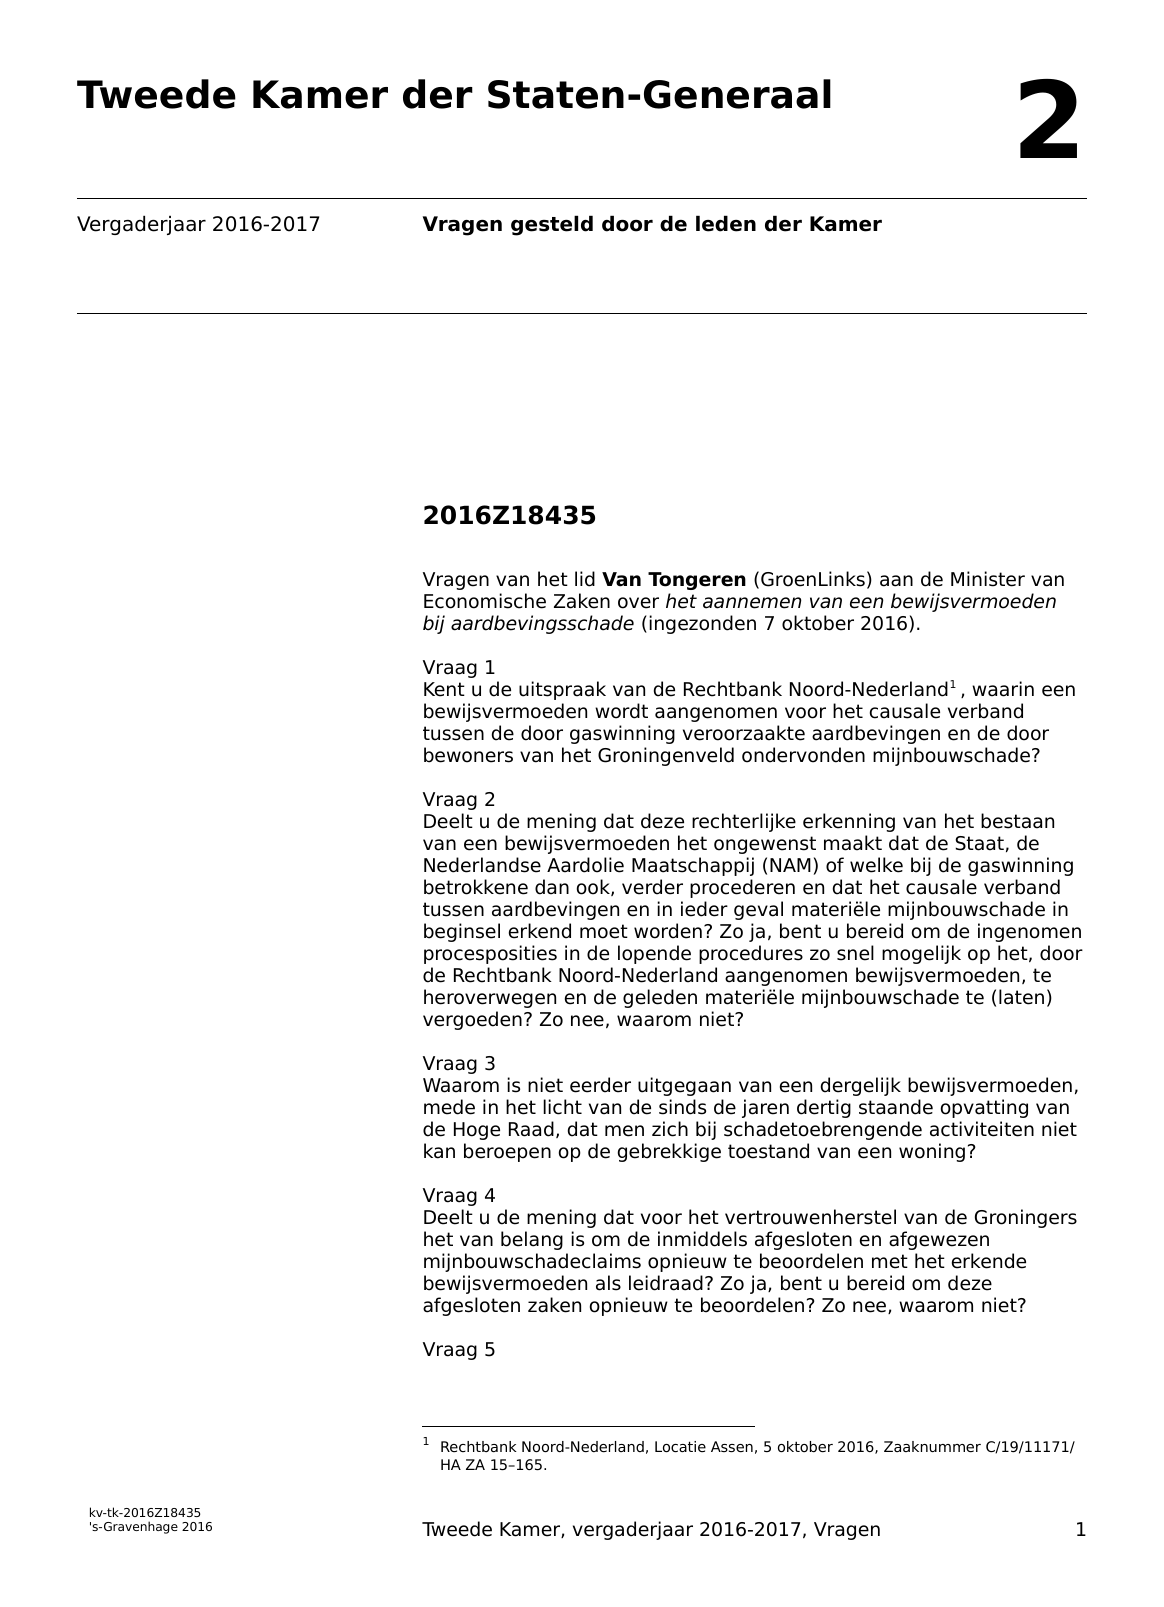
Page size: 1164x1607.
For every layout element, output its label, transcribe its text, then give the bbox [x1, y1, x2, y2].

text Deelt u de mening dat deze rechterlijke erkenning van het bestaan van een bewijsvermoeden het ongewenst maakt dat de Staat, de Nederlandse Aardolie Maatschappij (NAM) of welke bij de gaswinning betrokkene dan ook, verder procederen en dat het causale verband tussen aardbevingen en in ieder geval materiële mijnbouwschade in beginsel erkend moet worden? Zo ja, bent u bereid om de ingenomen procesposities in de lopende procedures zo snel mogelijk op het, door de Rechtbank Noord-Nederland aangenomen bewijsvermoeden, te heroverwegen en de geleden materiële mijnbouwschade te (laten) vergoeden? Zo nee, waarom niet? [422, 811, 1087, 1031]
text 2016Z18435 [422, 501, 1087, 531]
text Vraag 4 [422, 1185, 1087, 1207]
text Vraag 5 [422, 1339, 1087, 1361]
text Vraag 1 [422, 657, 1087, 679]
table_header Tweede Kamer der Staten-Generaal [77, 59, 886, 198]
table_header 2 [886, 59, 1087, 198]
table_cell Vragen gesteld door de leden der Kamer [422, 199, 1087, 313]
table_cell Vergaderjaar 2016-2017 [77, 199, 422, 313]
text Kent u de uitspraak van de Rechtbank Noord-Nederland, waarin een bewijsvermoeden wordt aangenomen voor het causale verband tussen de door gaswinning veroorzaakte aardbevingen en de door bewoners van het Groningenveld ondervonden mijnbouwschade? [422, 679, 1087, 767]
text Vragen van het lid Van Tongeren (GroenLinks) aan de Minister van Economische Zaken over het aannemen van een bewijsvermoeden bij aardbevingsschade (ingezonden 7 oktober 2016). [422, 569, 1087, 635]
text kv-tk-2016Z18435 [88, 1506, 323, 1520]
text Rechtbank Noord-Nederland, Locatie Assen, 5 oktober 2016, Zaaknummer C/19/11171/ HA ZA 15–165. [422, 1435, 1087, 1474]
text Vraag 2 [422, 789, 1087, 811]
text Deelt u de mening dat voor het vertrouwenherstel van de Groningers het van belang is om de inmiddels afgesloten en afgewezen mijnbouwschadeclaims opnieuw te beoordelen met het erkende bewijsvermoeden als leidraad? Zo ja, bent u bereid om deze afgesloten zaken opnieuw te beoordelen? Zo nee, waarom niet? [422, 1207, 1087, 1317]
text Waarom is niet eerder uitgegaan van een dergelijk bewijsvermoeden, mede in het licht van de sinds de jaren dertig staande opvatting van de Hoge Raad, dat men zich bij schadetoebrengende activiteiten niet kan beroepen op de gebrekkige toestand van een woning? [422, 1075, 1087, 1163]
text 's-Gravenhage 2016 [88, 1520, 323, 1534]
text Vraag 3 [422, 1053, 1087, 1075]
